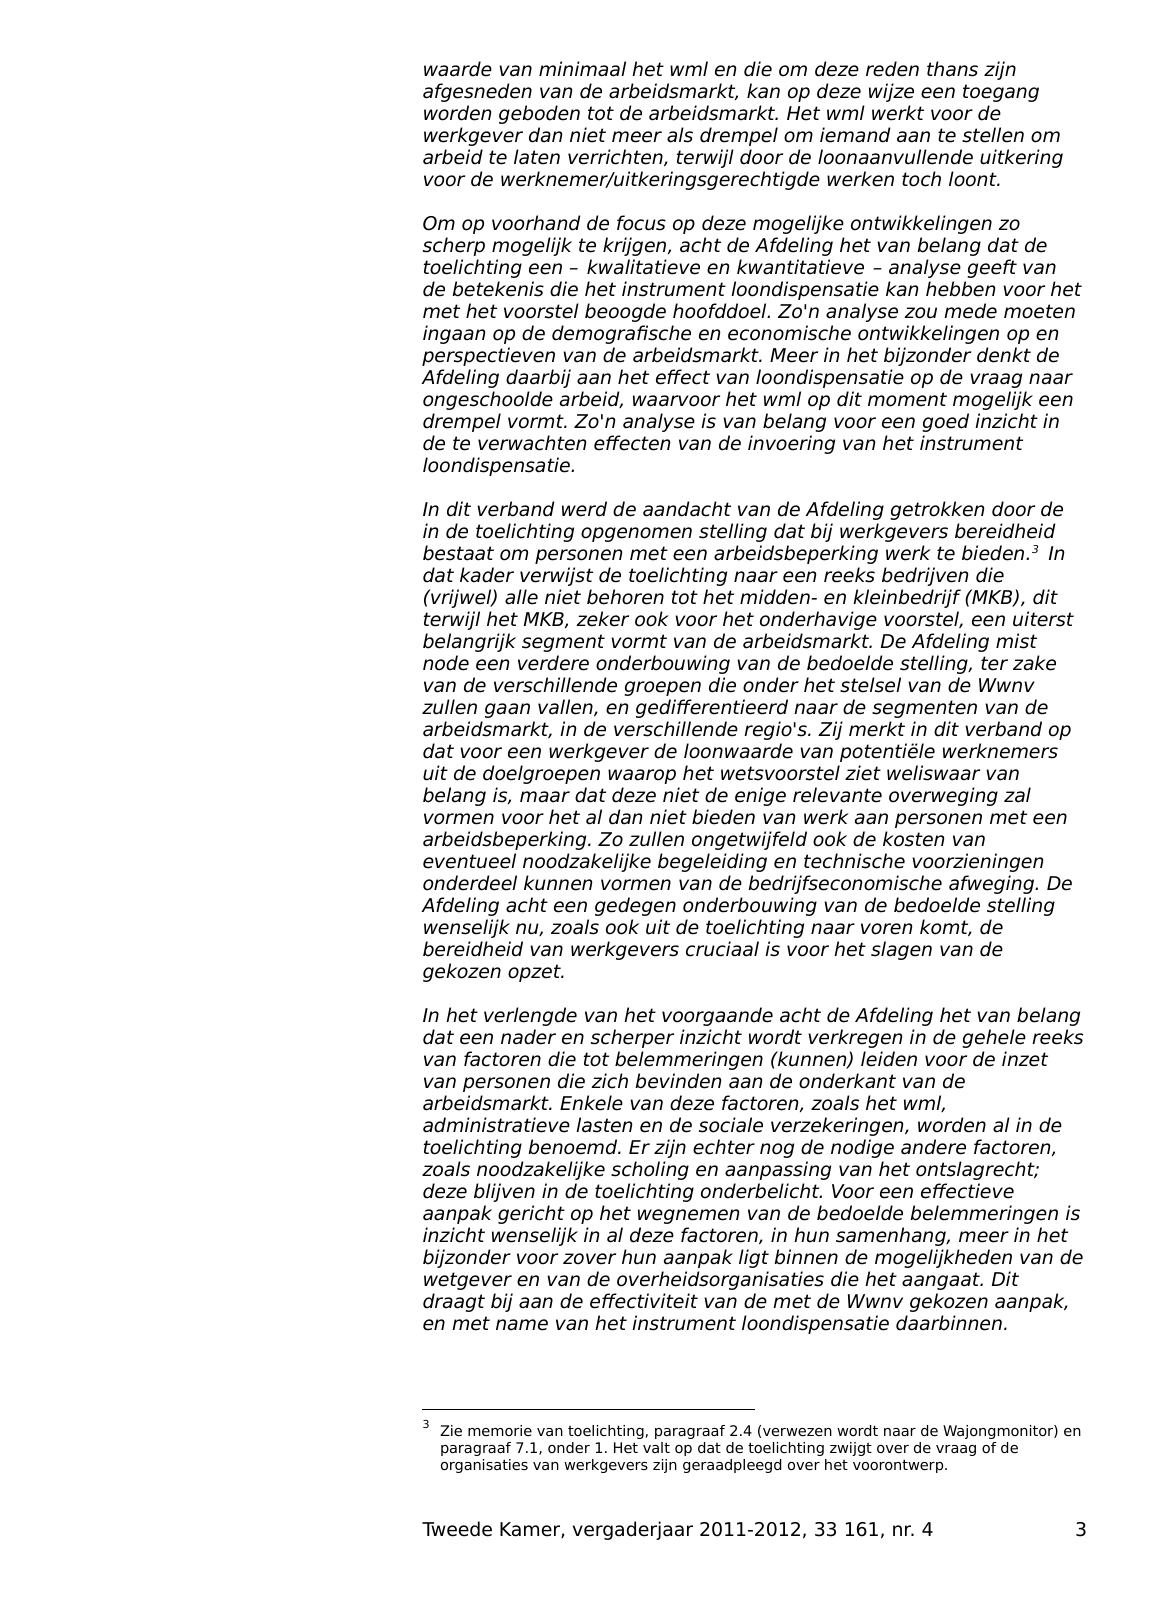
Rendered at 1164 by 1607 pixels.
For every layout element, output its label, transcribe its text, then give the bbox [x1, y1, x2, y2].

text In het verlengde van het voorgaande acht de Afdeling het van belang dat een nader en scherper inzicht wordt verkregen in de gehele reeks van factoren die tot belemmeringen (kunnen) leiden voor de inzet van personen die zich bevinden aan de onderkant van de arbeidsmarkt. Enkele van deze factoren, zoals het wml, administratieve lasten en de sociale verzekeringen, worden al in de toelichting benoemd. Er zijn echter nog de nodige andere factoren, zoals noodzakelijke scholing en aanpassing van het ontslagrecht; deze blijven in de toelichting onderbelicht. Voor een effectieve aanpak gericht op het wegnemen van de bedoelde belemmeringen is inzicht wenselijk in al deze factoren, in hun samenhang, meer in het bijzonder voor zover hun aanpak ligt binnen de mogelijkheden van de wetgever en van de overheidsorganisaties die het aangaat. Dit draagt bij aan de effectiviteit van de met de Wwnv gekozen aanpak, en met name van het instrument loondispensatie daarbinnen. [422, 1005, 1087, 1334]
text Om op voorhand de focus op deze mogelijke ontwikkelingen zo scherp mogelijk te krijgen, acht de Afdeling het van belang dat de toelichting een – kwalitatieve en kwantitatieve – analyse geeft van de betekenis die het instrument loondispensatie kan hebben voor het met het voorstel beoogde hoofddoel. Zo'n analyse zou mede moeten ingaan op de demografische en economische ontwikkelingen op en perspectieven van de arbeidsmarkt. Meer in het bijzonder denkt de Afdeling daarbij aan het effect van loondispensatie op de vraag naar ongeschoolde arbeid, waarvoor het wml op dit moment mogelijk een drempel vormt. Zo'n analyse is van belang voor een goed inzicht in de te verwachten effecten van de invoering van het instrument loondispensatie. [422, 213, 1087, 477]
text Zie memorie van toelichting, paragraaf 2.4 (verwezen wordt naar de Wajongmonitor) en paragraaf 7.1, onder 1. Het valt op dat de toelichting zwijgt over de vraag of de organisaties van werkgevers zijn geraadpleegd over het voorontwerp. [422, 1418, 1087, 1474]
text waarde van minimaal het wml en die om deze reden thans zijn afgesneden van de arbeidsmarkt, kan op deze wijze een toegang worden geboden tot de arbeidsmarkt. Het wml werkt voor de werkgever dan niet meer als drempel om iemand aan te stellen om arbeid te laten verrichten, terwijl door de loonaanvullende uitkering voor de werknemer/uitkeringsgerechtigde werken toch loont. [422, 59, 1087, 191]
text In dit verband werd de aandacht van de Afdeling getrokken door de in de toelichting opgenomen stelling dat bij werkgevers bereidheid bestaat om personen met een arbeidsbeperking werk te bieden. In dat kader verwijst de toelichting naar een reeks bedrijven die (vrijwel) alle niet behoren tot het midden- en kleinbedrijf (MKB), dit terwijl het MKB, zeker ook voor het onderhavige voorstel, een uiterst belangrijk segment vormt van de arbeidsmarkt. De Afdeling mist node een verdere onderbouwing van de bedoelde stelling, ter zake van de verschillende groepen die onder het stelsel van de Wwnv zullen gaan vallen, en gedifferentieerd naar de segmenten van de arbeidsmarkt, in de verschillende regio's. Zij merkt in dit verband op dat voor een werkgever de loonwaarde van potentiële werknemers uit de doelgroepen waarop het wetsvoorstel ziet weliswaar van belang is, maar dat deze niet de enige relevante overweging zal vormen voor het al dan niet bieden van werk aan personen met een arbeidsbeperking. Zo zullen ongetwijfeld ook de kosten van eventueel noodzakelijke begeleiding en technische voorzieningen onderdeel kunnen vormen van de bedrijfseconomische afweging. De Afdeling acht een gedegen onderbouwing van de bedoelde stelling wenselijk nu, zoals ook uit de toelichting naar voren komt, de bereidheid van werkgevers cruciaal is voor het slagen van de gekozen opzet. [422, 499, 1087, 983]
